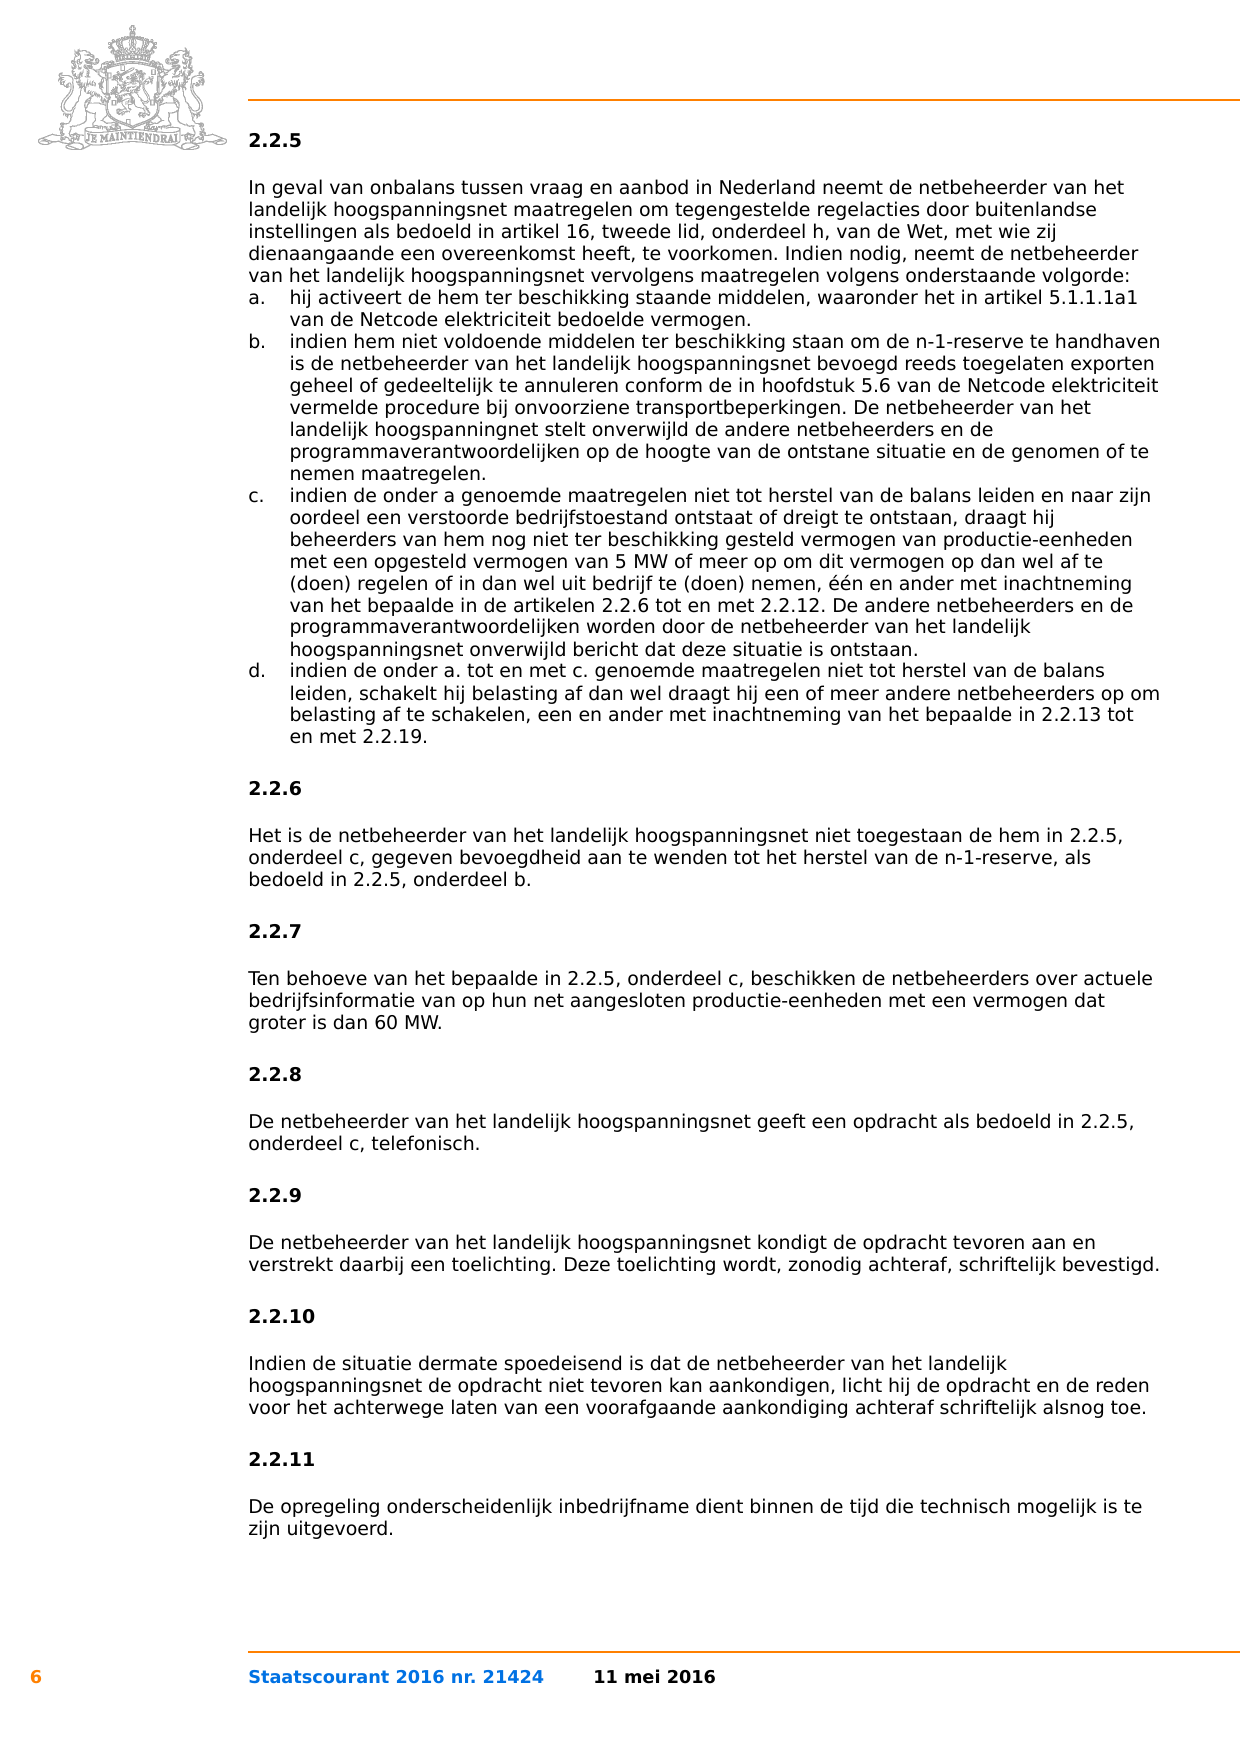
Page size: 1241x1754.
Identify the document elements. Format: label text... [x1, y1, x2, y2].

text In geval van onbalans tussen vraag en aanbod in Nederland neemt de netbeheerder van het landelijk hoogspanningsnet maatregelen om tegengestelde regelacties door buitenlandse instellingen als bedoeld in artikel 16, tweede lid, onderdeel h, van de Wet, met wie zij dienaangaande een overeenkomst heeft, te voorkomen. Indien nodig, neemt de netbeheerder van het landelijk hoogspanningsnet vervolgens maatregelen volgens onderstaande volgorde: [248, 177, 1163, 287]
subtitle 2.2.6 [248, 778, 1163, 800]
text Indien de situatie dermate spoedeisend is dat de netbeheerder van het landelijk hoogspanningsnet de opdracht niet tevoren kan aankondigen, licht hij de opdracht en de reden voor het achterwege laten van een voorafgaande aankondiging achteraf schriftelijk alsnog toe. [248, 1353, 1163, 1419]
text De netbeheerder van het landelijk hoogspanningsnet geeft een opdracht als bedoeld in 2.2.5, onderdeel c, telefonisch. [248, 1111, 1163, 1155]
text Ten behoeve van het bepaalde in 2.2.5, onderdeel c, beschikken de netbeheerders over actuele bedrijfsinformatie van op hun net aangesloten productie-eenheden met een vermogen dat groter is dan 60 MW. [248, 968, 1163, 1034]
text d. indien de onder a. tot en met c. genoemde maatregelen niet tot herstel van de balans leiden, schakelt hij belasting af dan wel draagt hij een of meer andere netbeheerders op om belasting af te schakelen, een en ander met inachtneming van het bepaalde in 2.2.13 tot en met 2.2.19. [248, 660, 1163, 748]
text a. hij activeert de hem ter beschikking staande middelen, waaronder het in artikel 5.1.1.1a1 van de Netcode elektriciteit bedoelde vermogen. [248, 287, 1163, 331]
subtitle 2.2.9 [248, 1185, 1163, 1207]
subtitle 2.2.11 [248, 1449, 1163, 1471]
subtitle 2.2.8 [248, 1064, 1163, 1086]
text De opregeling onderscheidenlijk inbedrijfname dient binnen de tijd die technisch mogelijk is te zijn uitgevoerd. [248, 1496, 1163, 1540]
subtitle 2.2.10 [248, 1306, 1163, 1328]
text De netbeheerder van het landelijk hoogspanningsnet kondigt de opdracht tevoren aan en verstrekt daarbij een toelichting. Deze toelichting wordt, zonodig achteraf, schriftelijk bevestigd. [248, 1232, 1163, 1276]
picture [38, 25, 227, 150]
text b. indien hem niet voldoende middelen ter beschikking staan om de n-1-reserve te handhaven is de netbeheerder van het landelijk hoogspanningsnet bevoegd reeds toegelaten exporten geheel of gedeeltelijk te annuleren conform de in hoofdstuk 5.6 van de Netcode elektriciteit vermelde procedure bij onvoorziene transportbeperkingen. De netbeheerder van het landelijk hoogspanningnet stelt onverwijld de andere netbeheerders en de programmaverantwoordelijken op de hoogte van de ontstane situatie en de genomen of te nemen maatregelen. [248, 331, 1163, 484]
text c. indien de onder a genoemde maatregelen niet tot herstel van de balans leiden en naar zijn oordeel een verstoorde bedrijfstoestand ontstaat of dreigt te ontstaan, draagt hij beheerders van hem nog niet ter beschikking gesteld vermogen van productie-eenheden met een opgesteld vermogen van 5 MW of meer op om dit vermogen op dan wel af te (doen) regelen of in dan wel uit bedrijf te (doen) nemen, één en ander met inachtneming van het bepaalde in de artikelen 2.2.6 tot en met 2.2.12. De andere netbeheerders en de programmaverantwoordelijken worden door de netbeheerder van het landelijk hoogspanningsnet onverwijld bericht dat deze situatie is ontstaan. [248, 484, 1163, 660]
text Het is de netbeheerder van het landelijk hoogspanningsnet niet toegestaan de hem in 2.2.5, onderdeel c, gegeven bevoegdheid aan te wenden tot het herstel van de n-1-reserve, als bedoeld in 2.2.5, onderdeel b. [248, 825, 1163, 891]
subtitle 2.2.5 [248, 130, 1163, 152]
subtitle 2.2.7 [248, 921, 1163, 943]
